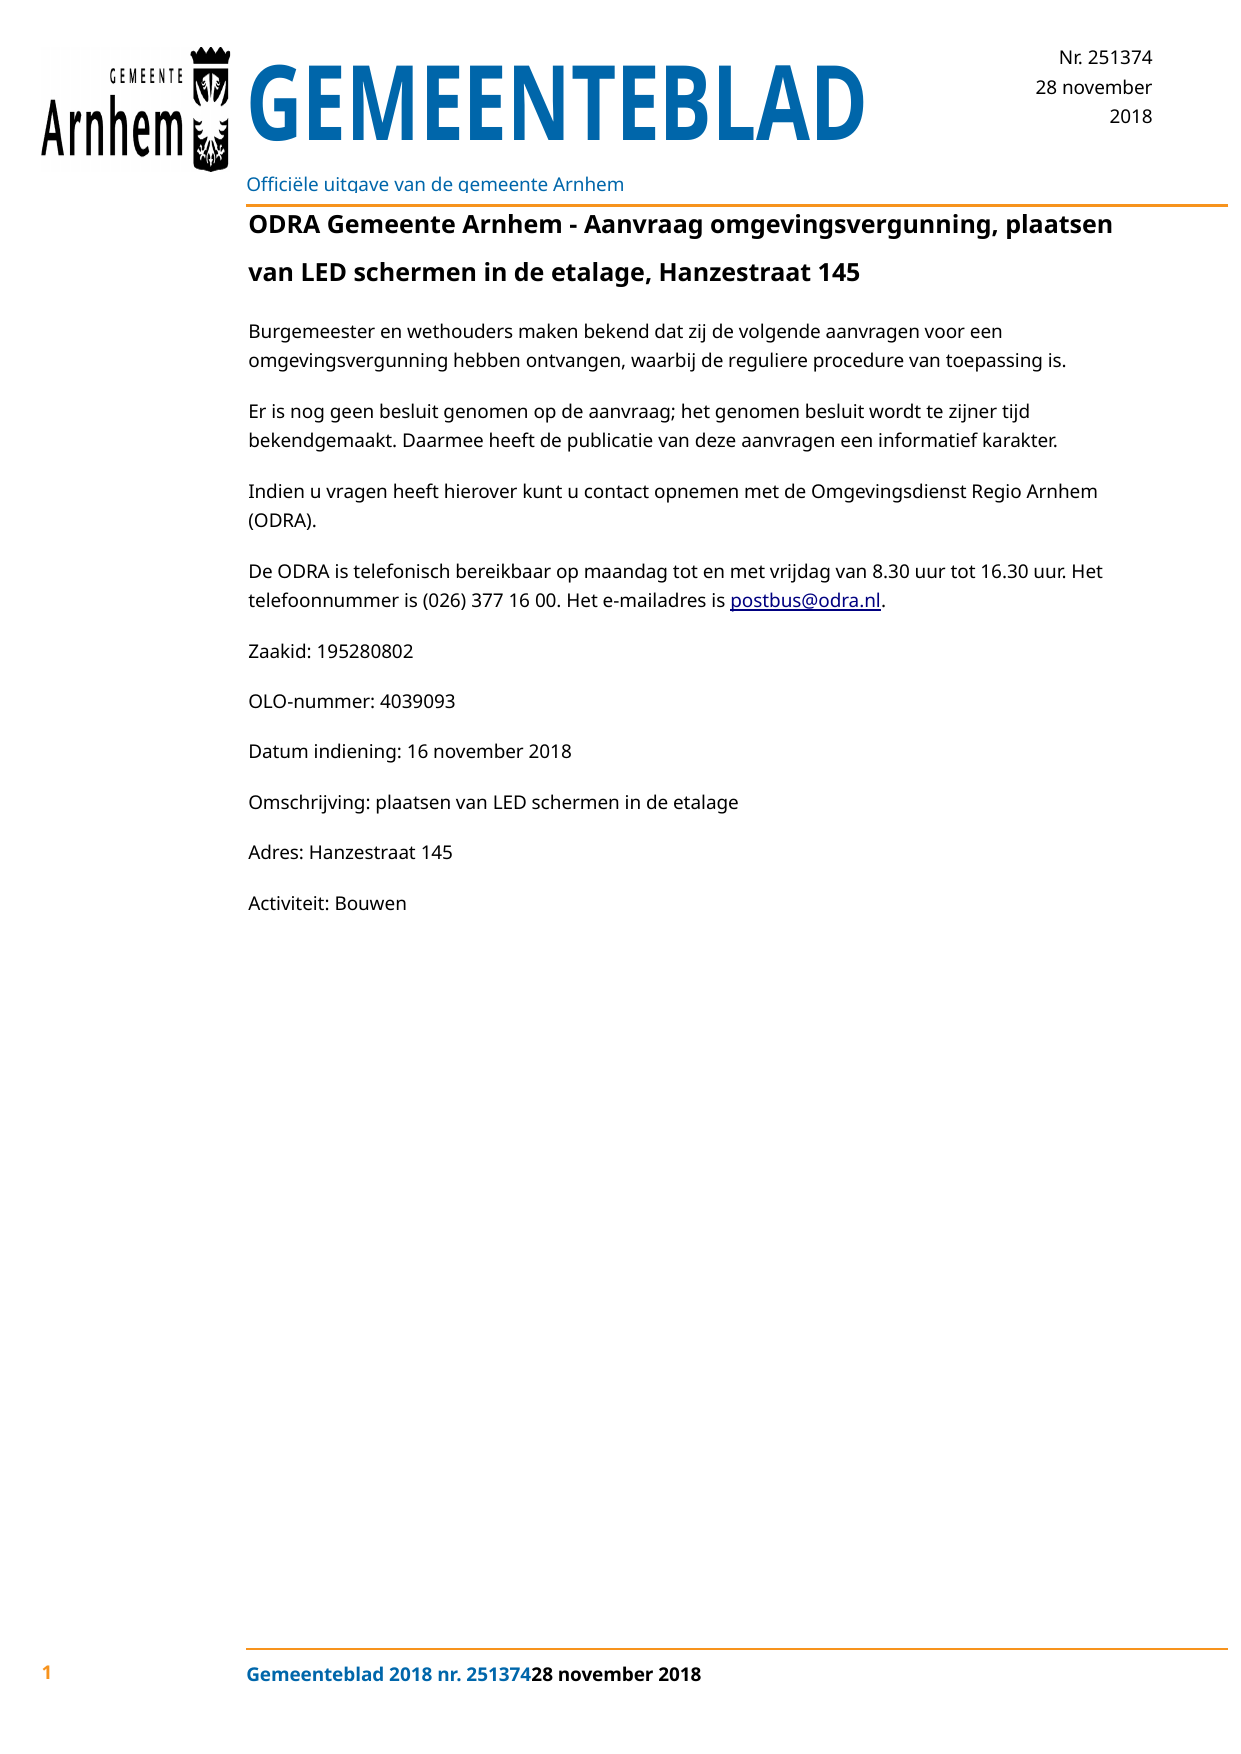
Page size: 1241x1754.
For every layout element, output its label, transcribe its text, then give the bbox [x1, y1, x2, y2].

text Adres: Hanzestraat 145 [248, 839, 1152, 865]
text De ODRA is telefonisch bereikbaar op maandag tot en met vrijdag van 8.30 uur tot 16.30 uur. Het telefoonnummer is (026) 377 16 00. Het e-mailadres is postbus@odra.nl. [248, 558, 1152, 613]
text Omschrijving: plaatsen van LED schermen in de etalage [248, 789, 1152, 815]
text Indien u vragen heeft hierover kunt u contact opnemen met de Omgevingsdienst Regio Arnhem (ODRA). [248, 478, 1152, 533]
text Burgemeester en wethouders maken bekend dat zij de volgende aanvragen voor een omgevingsvergunning hebben ontvangen, waarbij de reguliere procedure van toepassing is. [248, 318, 1152, 373]
text ODRA Gemeente Arnhem - Aanvraag omgevingsvergunning, plaatsen van LED schermen in de etalage, Hanzestraat 145 [248, 207, 1152, 288]
picture [41, 47, 231, 172]
text Er is nog geen besluit genomen op de aanvraag; het genomen besluit wordt te zijner tijd bekendgemaakt. Daarmee heeft de publicatie van deze aanvragen een informatief karakter. [248, 398, 1152, 453]
text Activiteit: Bouwen [248, 890, 1152, 916]
text OLO-nummer: 4039093 [248, 688, 1152, 714]
text Datum indiening: 16 november 2018 [248, 739, 1152, 764]
text Zaakid: 195280802 [248, 638, 1152, 664]
